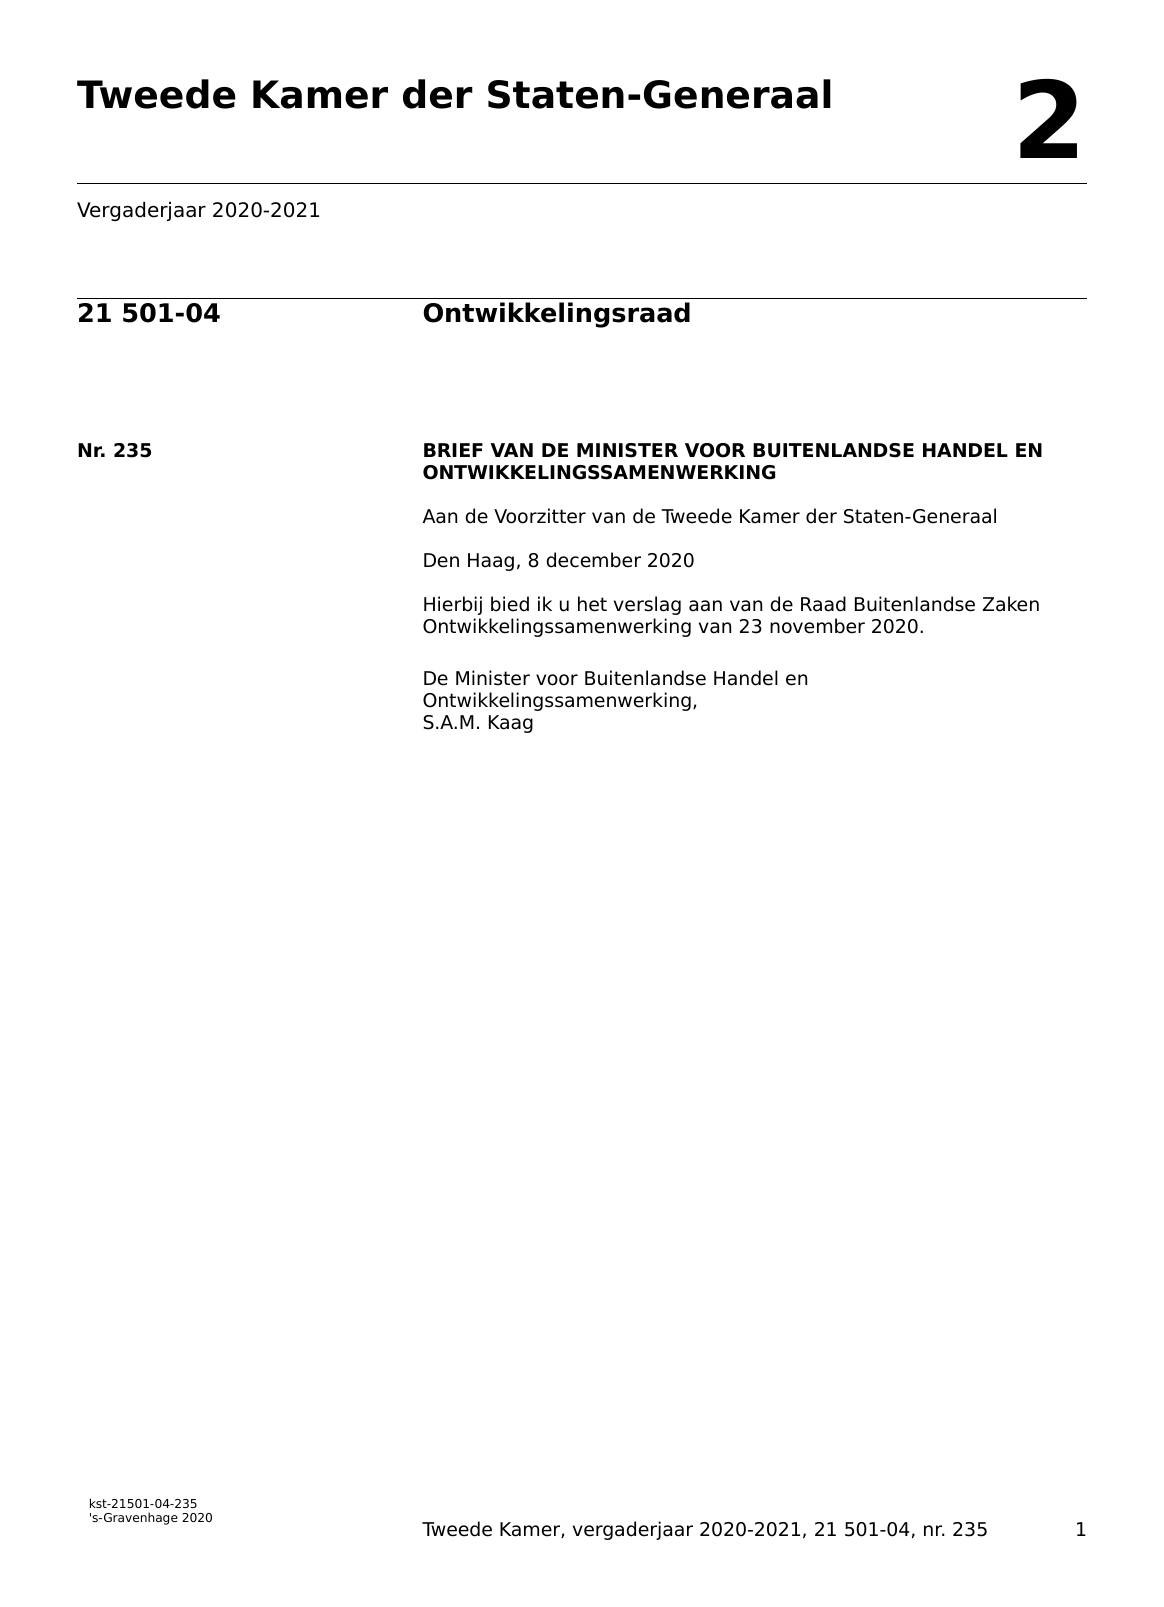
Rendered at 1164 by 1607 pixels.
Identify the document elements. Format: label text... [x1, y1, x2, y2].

text Den Haag, 8 december 2020 [422, 550, 1087, 572]
table_cell Vergaderjaar 2020-2021 [77, 184, 1087, 298]
text kst-21501-04-235 [88, 1497, 323, 1511]
text Hierbij bied ik u het verslag aan van de Raad Buitenlandse Zaken Ontwikkelingssamenwerking van 23 november 2020. [422, 594, 1087, 638]
text De Minister voor Buitenlandse Handel en Ontwikkelingssamenwerking, S.A.M. Kaag [422, 668, 1087, 734]
subtitle 21 501-04 Ontwikkelingsraad [77, 299, 1087, 329]
text Aan de Voorzitter van de Tweede Kamer der Staten-Generaal [422, 506, 1087, 528]
text 's-Gravenhage 2020 [88, 1511, 323, 1525]
subtitle Nr. 235 BRIEF VAN DE MINISTER VOOR BUITENLANDSE HANDEL EN ONTWIKKELINGSSAMENWERKING [77, 440, 1087, 484]
table_header 2 [886, 59, 1087, 183]
table_header Tweede Kamer der Staten-Generaal [77, 59, 886, 183]
